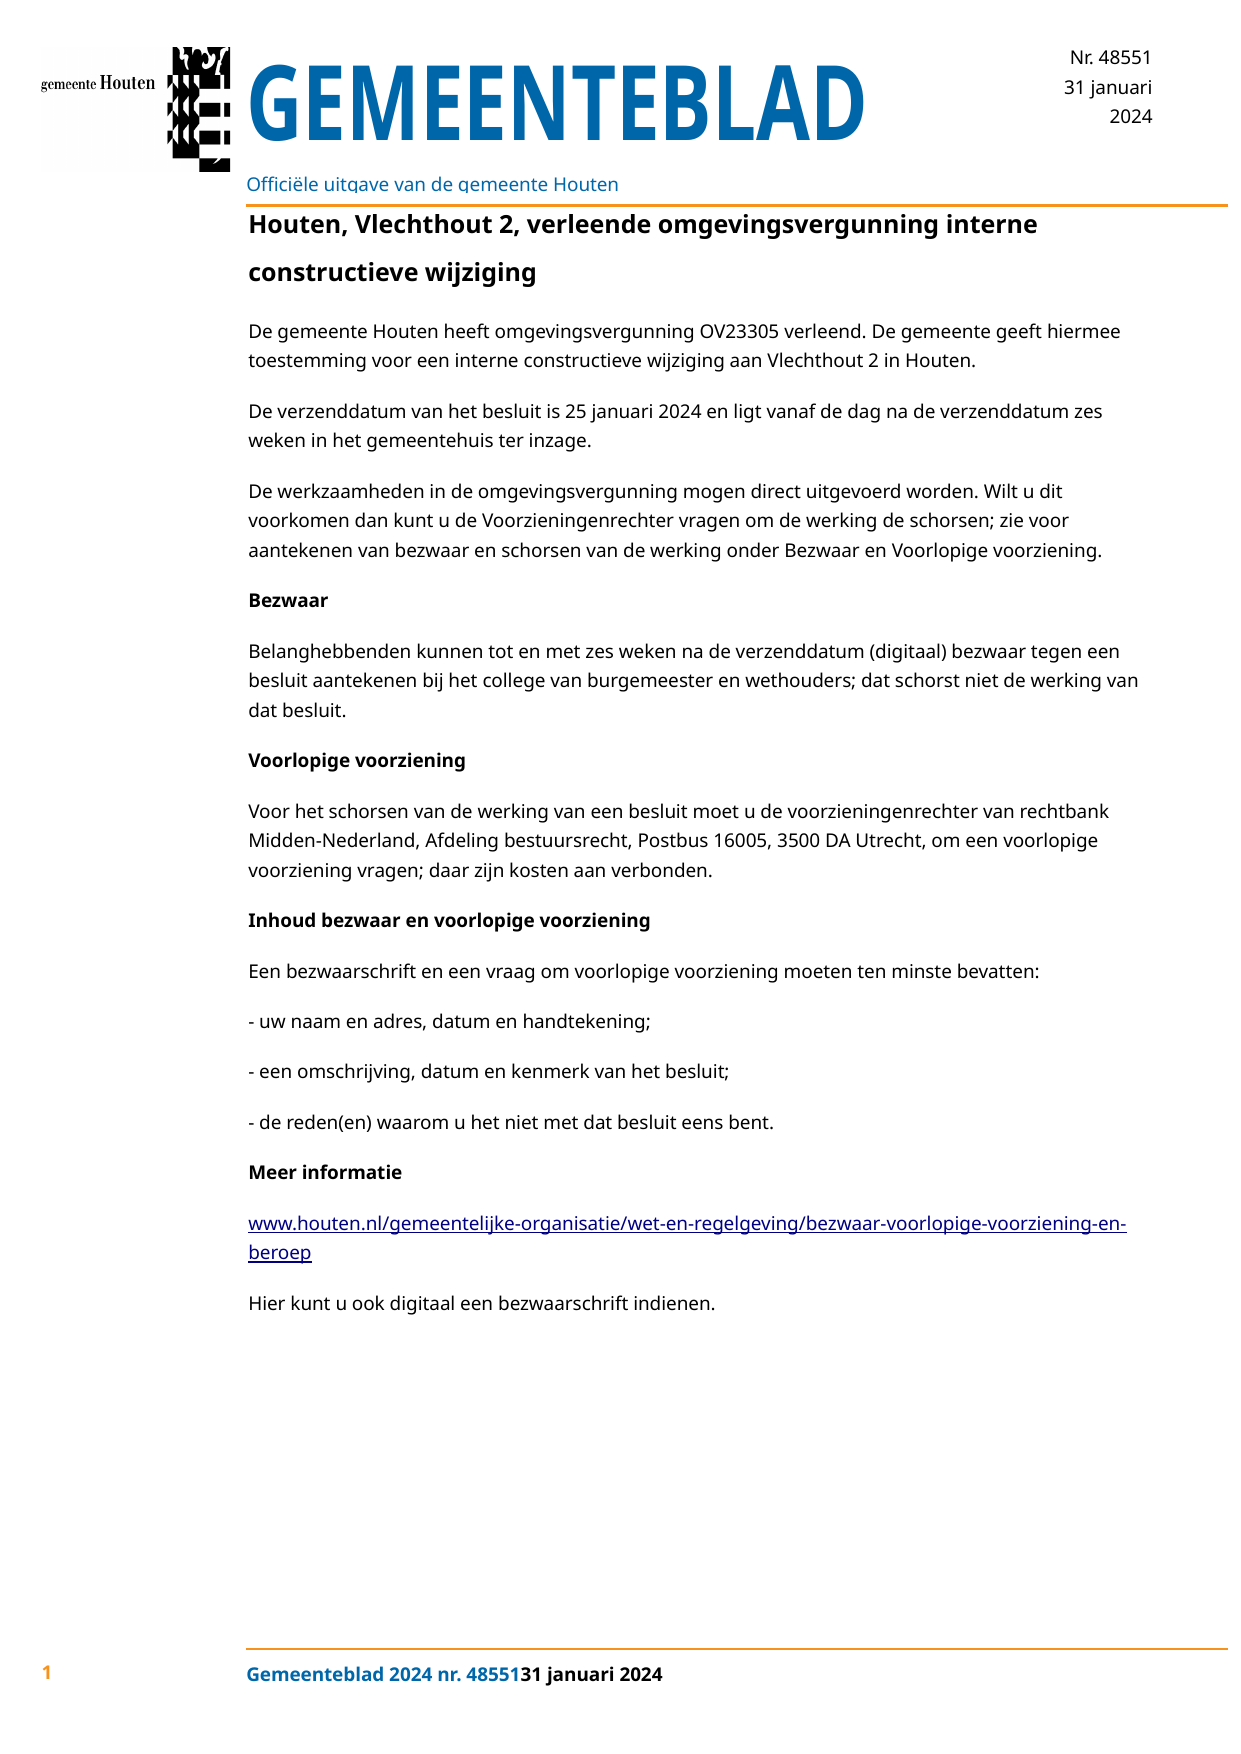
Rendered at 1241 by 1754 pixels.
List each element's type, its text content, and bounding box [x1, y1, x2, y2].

text Een bezwaarschrift en een vraag om voorlopige voorziening moeten ten minste bevatten: [248, 958, 1152, 984]
text De verzenddatum van het besluit is 25 januari 2024 en ligt vanaf de dag na de verzenddatum zes weken in het gemeentehuis ter inzage. [248, 398, 1152, 453]
picture [41, 47, 231, 172]
text - een omschrijving, datum en kenmerk van het besluit; [248, 1059, 1152, 1084]
text Bezwaar [248, 587, 1152, 613]
text - de reden(en) waarom u het niet met dat besluit eens bent. [248, 1109, 1152, 1135]
text - uw naam en adres, datum en handtekening; [248, 1008, 1152, 1034]
text De werkzaamheden in de omgevingsvergunning mogen direct uitgevoerd worden. Wilt u dit voorkomen dan kunt u de Voorzieningenrechter vragen om de werking de schorsen; zie voor aantekenen van bezwaar en schorsen van de werking onder Bezwaar en Voorlopige voorziening. [248, 478, 1152, 563]
text Voor het schorsen van de werking van een besluit moet u de voorzieningenrechter van rechtbank Midden-Nederland, Afdeling bestuursrecht, Postbus 16005, 3500 DA Utrecht, om een voorlopige voorziening vragen; daar zijn kosten aan verbonden. [248, 798, 1152, 883]
text Belanghebbenden kunnen tot en met zes weken na de verzenddatum (digitaal) bezwaar tegen een besluit aantekenen bij het college van burgemeester en wethouders; dat schorst niet de werking van dat besluit. [248, 638, 1152, 723]
text Meer informatie [248, 1159, 1152, 1185]
text www.houten.nl/gemeentelijke-organisatie/wet-en-regelgeving/bezwaar-voorlopige-voorziening-en-beroep [248, 1210, 1152, 1265]
text Hier kunt u ook digitaal een bezwaarschrift indienen. [248, 1290, 1152, 1316]
text De gemeente Houten heeft omgevingsvergunning OV23305 verleend. De gemeente geeft hiermee toestemming voor een interne constructieve wijziging aan Vlechthout 2 in Houten. [248, 318, 1152, 373]
text Inhoud bezwaar en voorlopige voorziening [248, 907, 1152, 933]
text Houten, Vlechthout 2, verleende omgevingsvergunning interne constructieve wijziging [248, 207, 1152, 288]
text Voorlopige voorziening [248, 747, 1152, 773]
